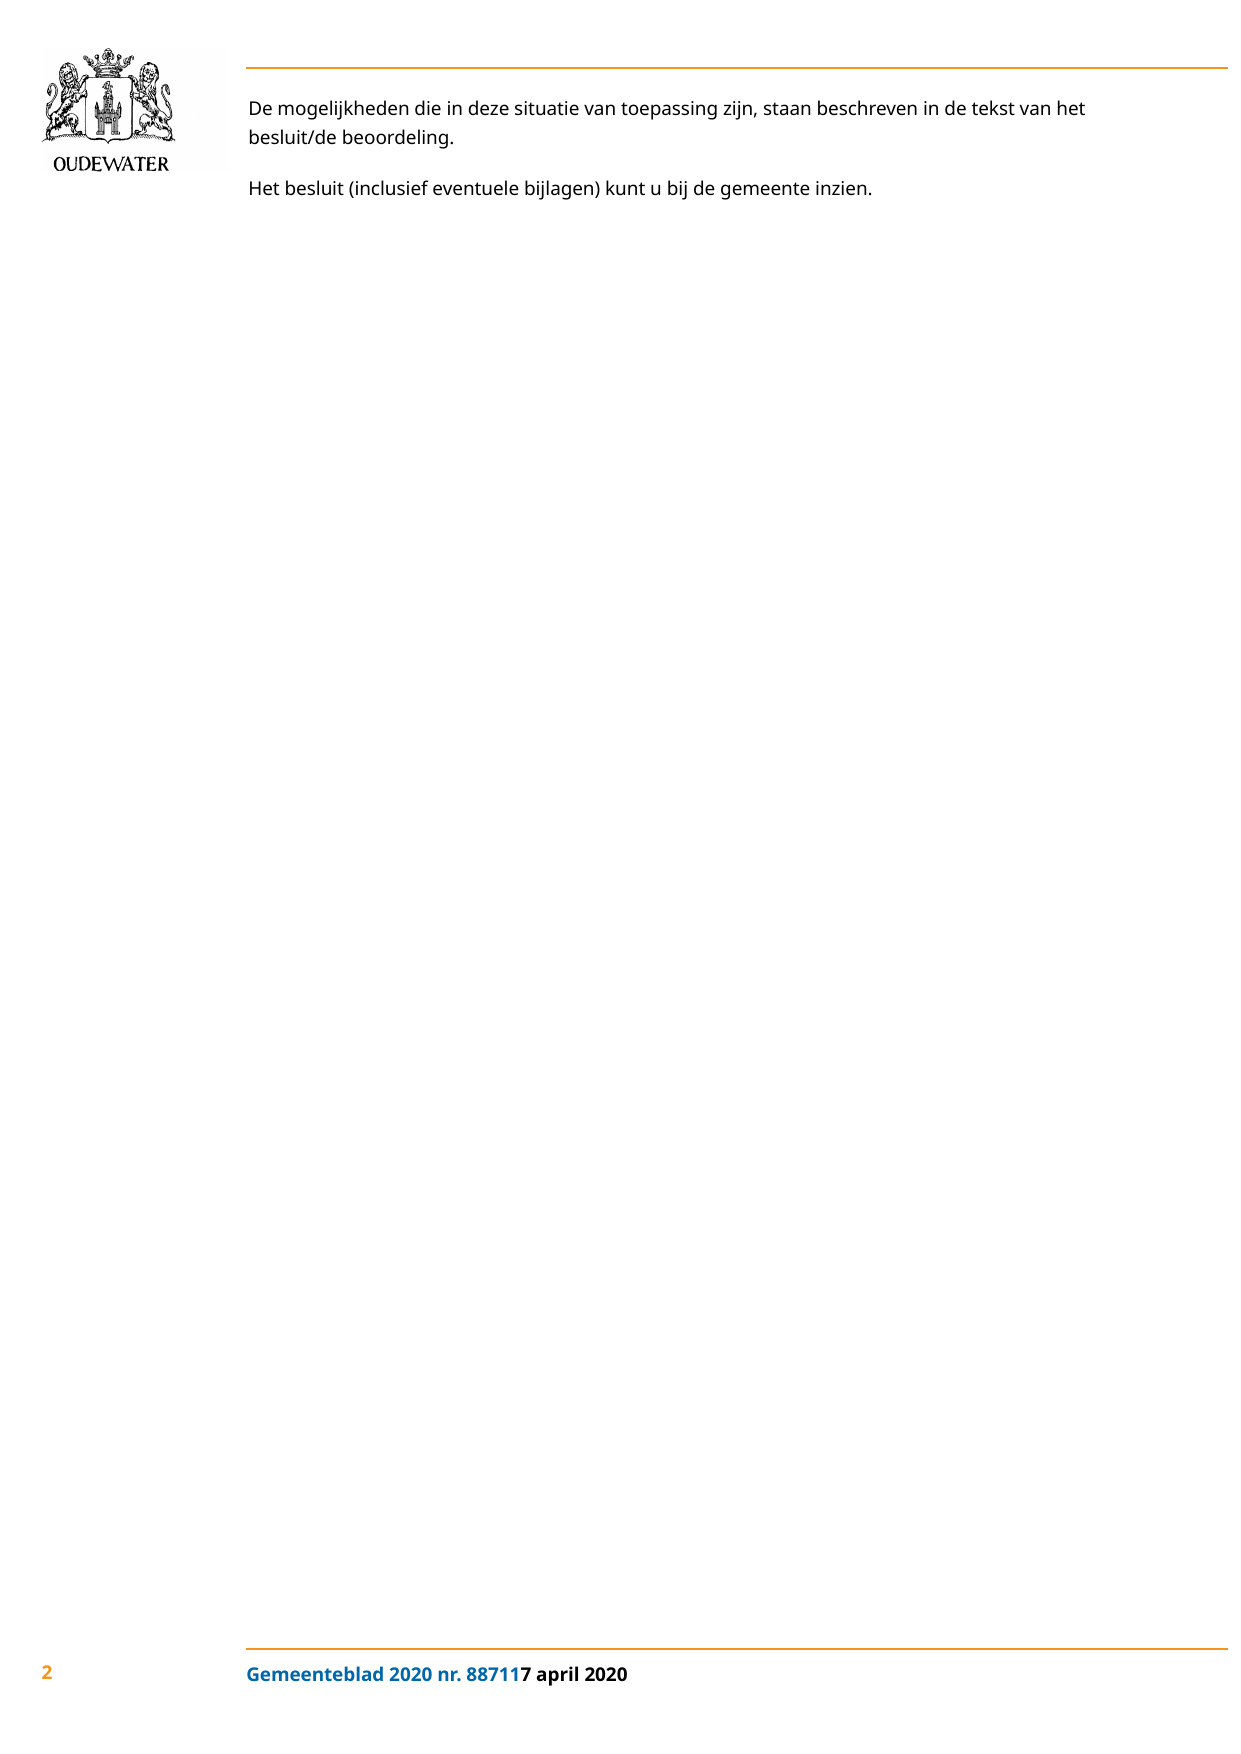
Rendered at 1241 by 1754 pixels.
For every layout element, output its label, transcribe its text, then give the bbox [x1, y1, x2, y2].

text Het besluit (inclusief eventuele bijlagen) kunt u bij de gemeente inzien. [248, 175, 1152, 201]
text De mogelijkheden die in deze situatie van toepassing zijn, staan beschreven in de tekst van het besluit/de beoordeling. [248, 95, 1152, 150]
picture [41, 47, 231, 172]
